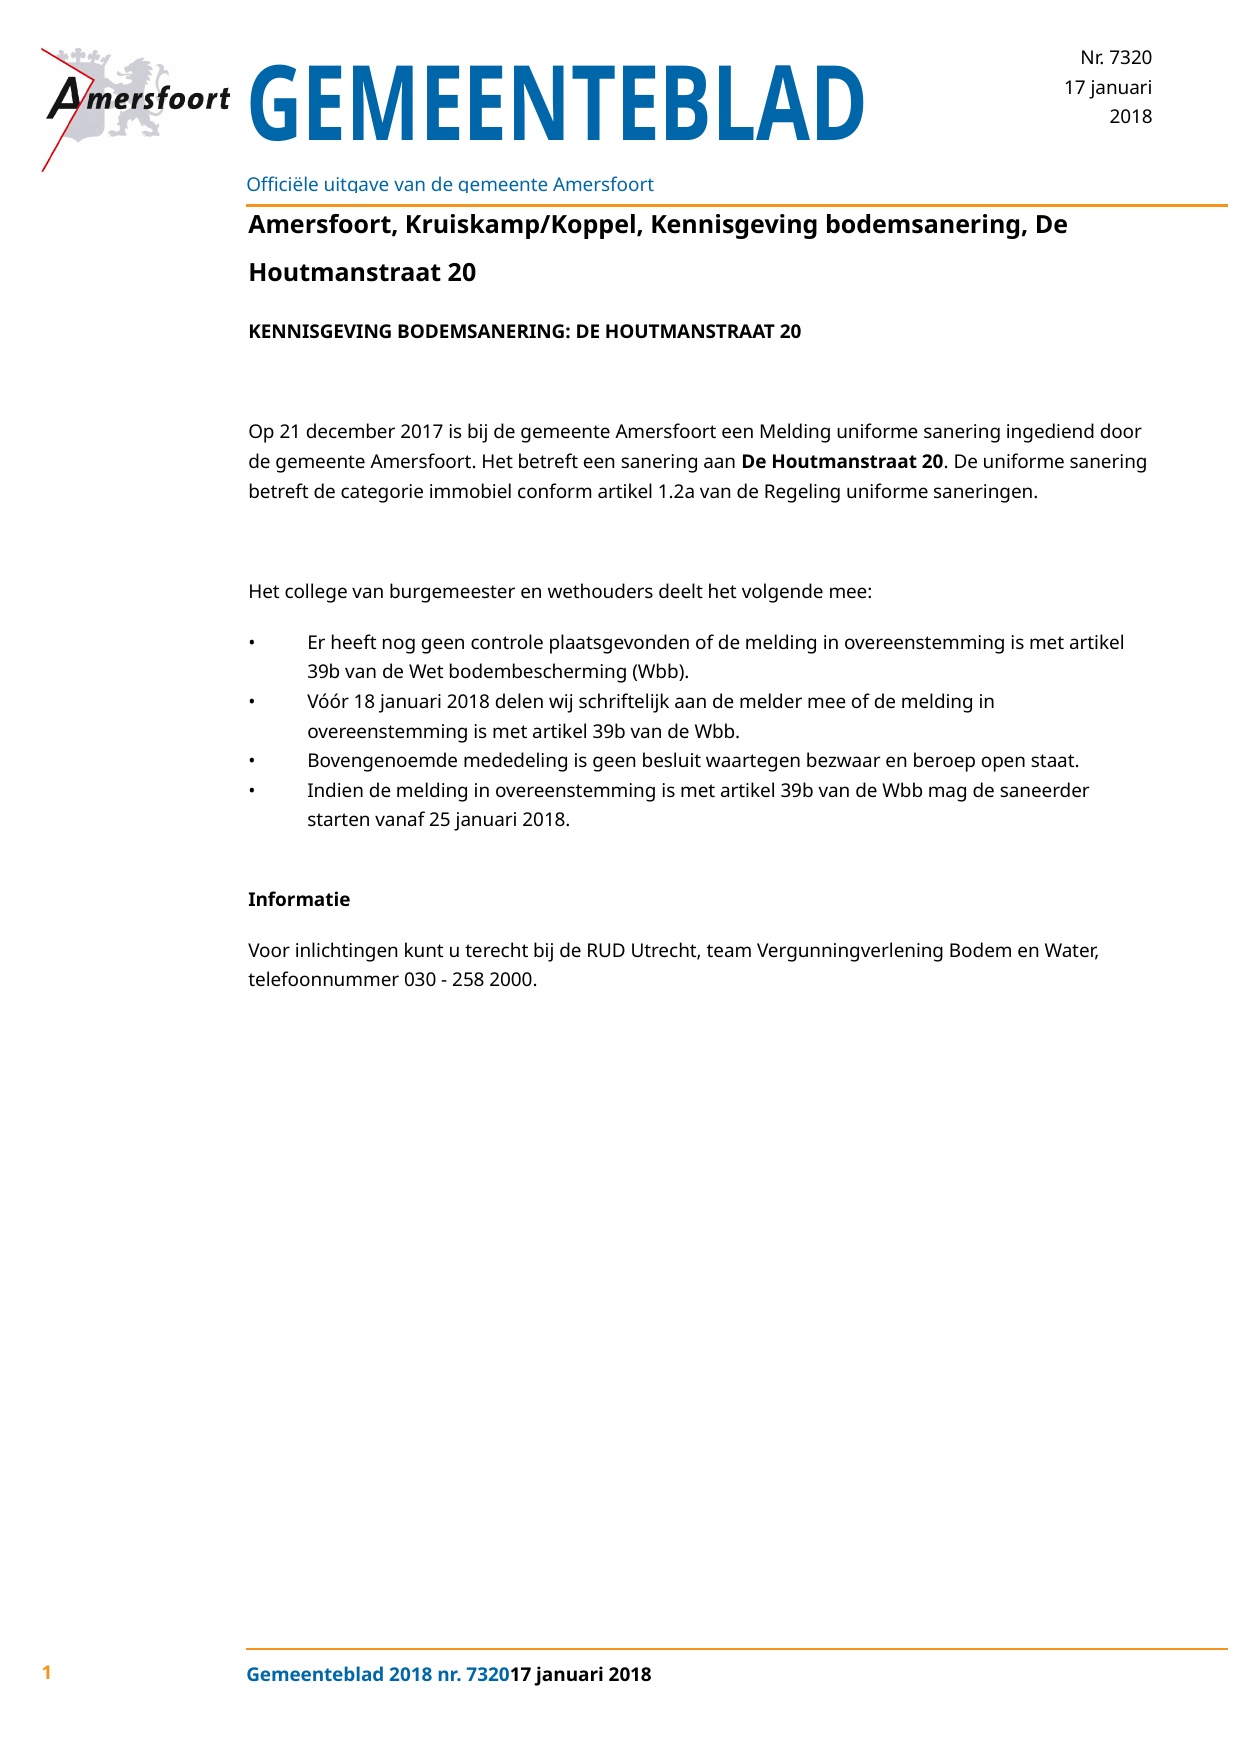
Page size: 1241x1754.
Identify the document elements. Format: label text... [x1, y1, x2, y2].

text Amersfoort, Kruiskamp/Koppel, Kennisgeving bodemsanering, De Houtmanstraat 20 [248, 207, 1152, 288]
text KENNISGEVING BODEMSANERING: DE HOUTMANSTRAAT 20 [248, 318, 1152, 344]
text Informatie [248, 887, 1152, 912]
text Voor inlichtingen kunt u terecht bij de RUD Utrecht, team Vergunningverlening Bodem en Water, telefoonnummer 030 - 258 2000. [248, 937, 1152, 992]
list Vóór 18 januari 2018 delen wij schriftelijk aan de melder mee of de melding in overeenstemming is met artikel 39b van de Wbb. [248, 688, 1152, 744]
list Er heeft nog geen controle plaatsgevonden of de melding in overeenstemming is met artikel 39b van de Wet bodembescherming (Wbb). [248, 629, 1152, 684]
list Bovengenoemde mededeling is geen besluit waartegen bezwaar en beroep open staat. [248, 747, 1152, 773]
list Indien de melding in overeenstemming is met artikel 39b van de Wbb mag de saneerder starten vanaf 25 januari 2018. [248, 777, 1152, 832]
text Het college van burgemeester en wethouders deelt het volgende mee: [248, 579, 1152, 604]
picture [41, 47, 231, 172]
text Op 21 december 2017 is bij de gemeente Amersfoort een Melding uniforme sanering ingediend door de gemeente Amersfoort. Het betreft een sanering aan De Houtmanstraat 20. De uniforme sanering betreft de categorie immobiel conform artikel 1.2a van de Regeling uniforme saneringen. [248, 419, 1152, 504]
